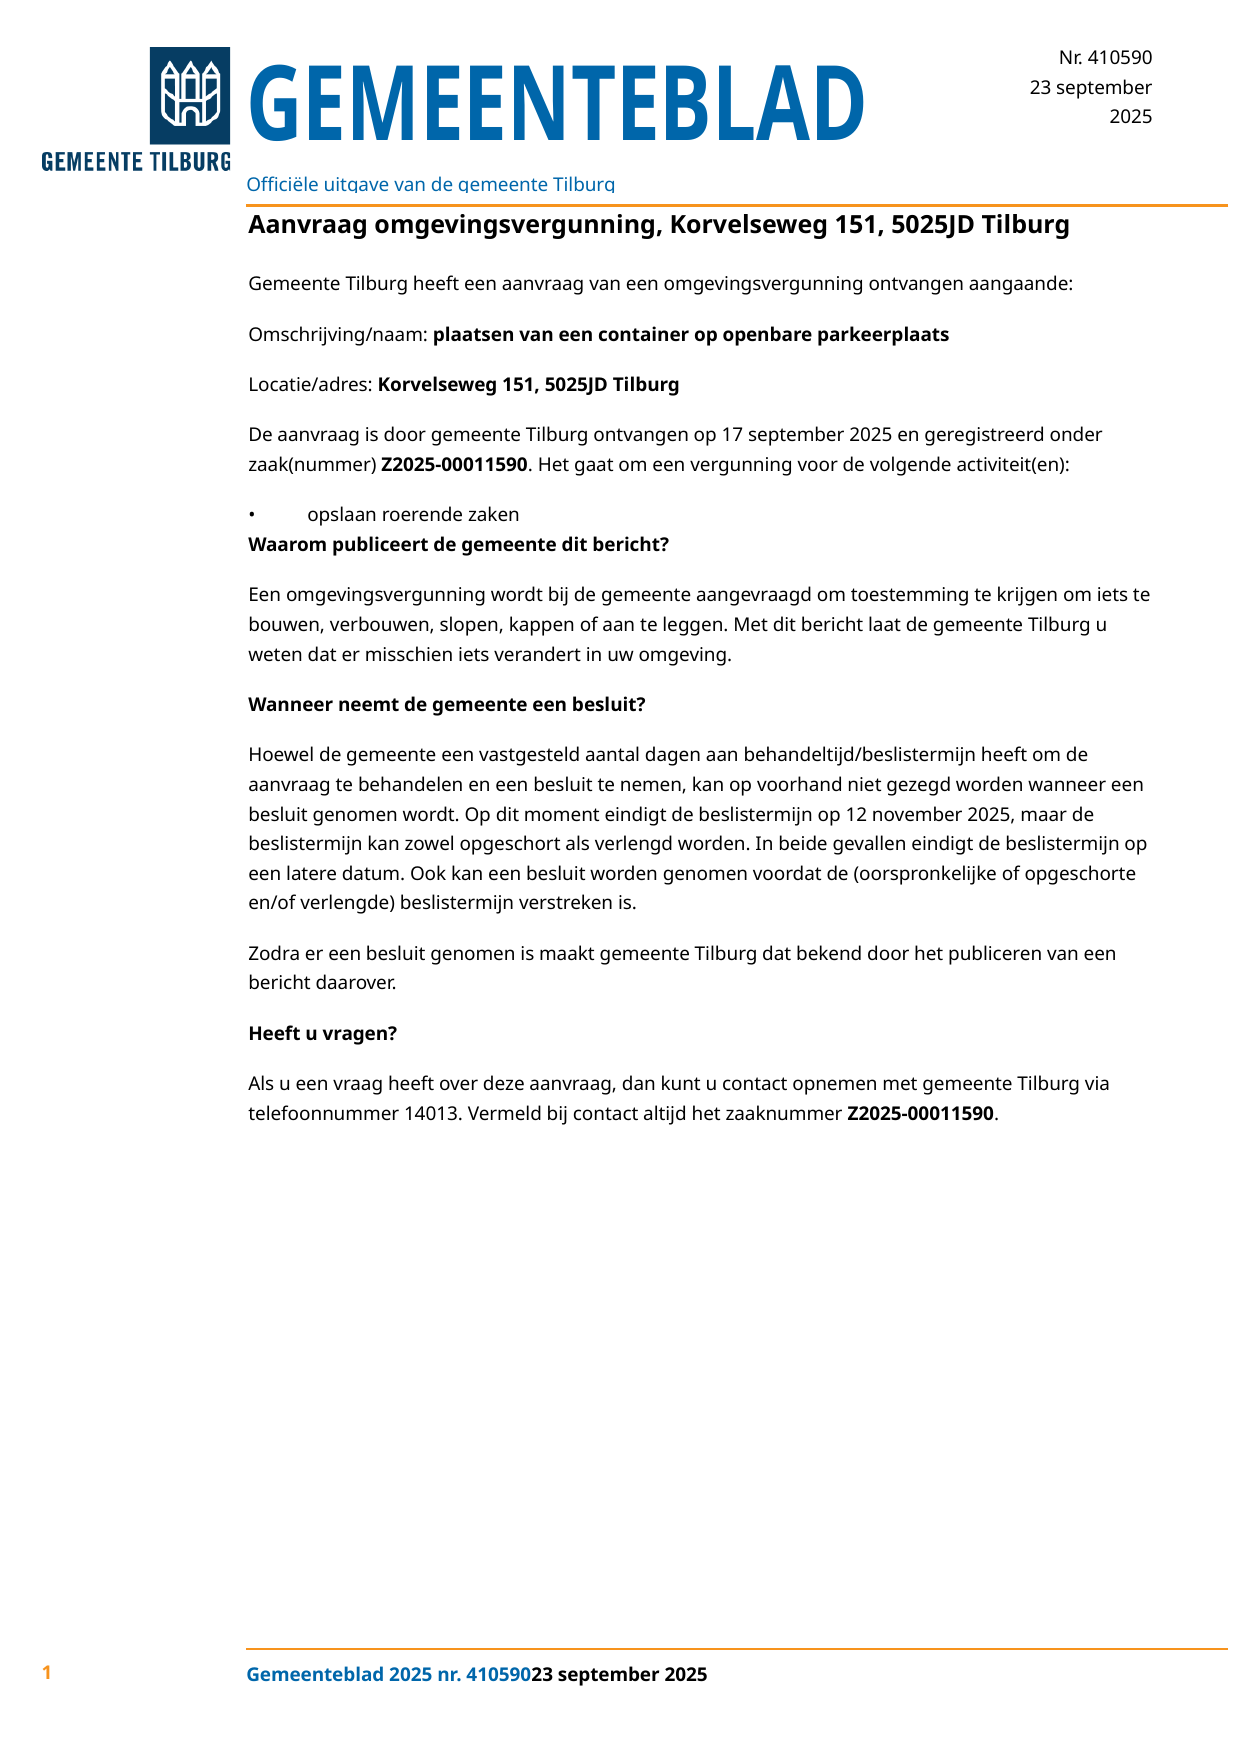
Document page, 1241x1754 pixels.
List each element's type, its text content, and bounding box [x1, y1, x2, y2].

text Locatie/adres: Korvelseweg 151, 5025JD Tilburg [248, 371, 1152, 397]
text De aanvraag is door gemeente Tilburg ontvangen op 17 september 2025 en geregistreerd onder zaak(nummer) Z2025-00011590. Het gaat om een vergunning voor de volgende activiteit(en): [248, 422, 1152, 477]
text Aanvraag omgevingsvergunning, Korvelseweg 151, 5025JD Tilburg [248, 207, 1152, 241]
text Omschrijving/naam: plaatsen van een container op openbare parkeerplaats [248, 321, 1152, 346]
text Hoewel de gemeente een vastgesteld aantal dagen aan behandeltijd/beslistermijn heeft om de aanvraag te behandelen en een besluit te nemen, kan op voorhand niet gezegd worden wanneer een besluit genomen wordt. Op dit moment eindigt de beslistermijn op 12 november 2025, maar de beslistermijn kan zowel opgeschort als verlengd worden. In beide gevallen eindigt de beslistermijn op een latere datum. Ook kan een besluit worden genomen voordat de (oorspronkelijke of opgeschorte en/of verlengde) beslistermijn verstreken is. [248, 742, 1152, 915]
text Wanneer neemt de gemeente een besluit? [248, 691, 1152, 717]
list opslaan roerende zaken [248, 502, 1152, 527]
text Zodra er een besluit genomen is maakt gemeente Tilburg dat bekend door het publiceren van een bericht daarover. [248, 940, 1152, 995]
text Als u een vraag heeft over deze aanvraag, dan kunt u contact opnemen met gemeente Tilburg via telefoonnummer 14013. Vermeld bij contact altijd het zaaknummer Z2025-00011590. [248, 1070, 1152, 1126]
text Heeft u vragen? [248, 1020, 1152, 1046]
text Waarom publiceert de gemeente dit bericht? [248, 531, 1152, 557]
text Een omgevingsvergunning wordt bij de gemeente aangevraagd om toestemming te krijgen om iets te bouwen, verbouwen, slopen, kappen of aan te leggen. Met dit bericht laat de gemeente Tilburg u weten dat er misschien iets verandert in uw omgeving. [248, 582, 1152, 666]
text Gemeente Tilburg heeft een aanvraag van een omgevingsvergunning ontvangen aangaande: [248, 270, 1152, 296]
picture [41, 47, 231, 172]
